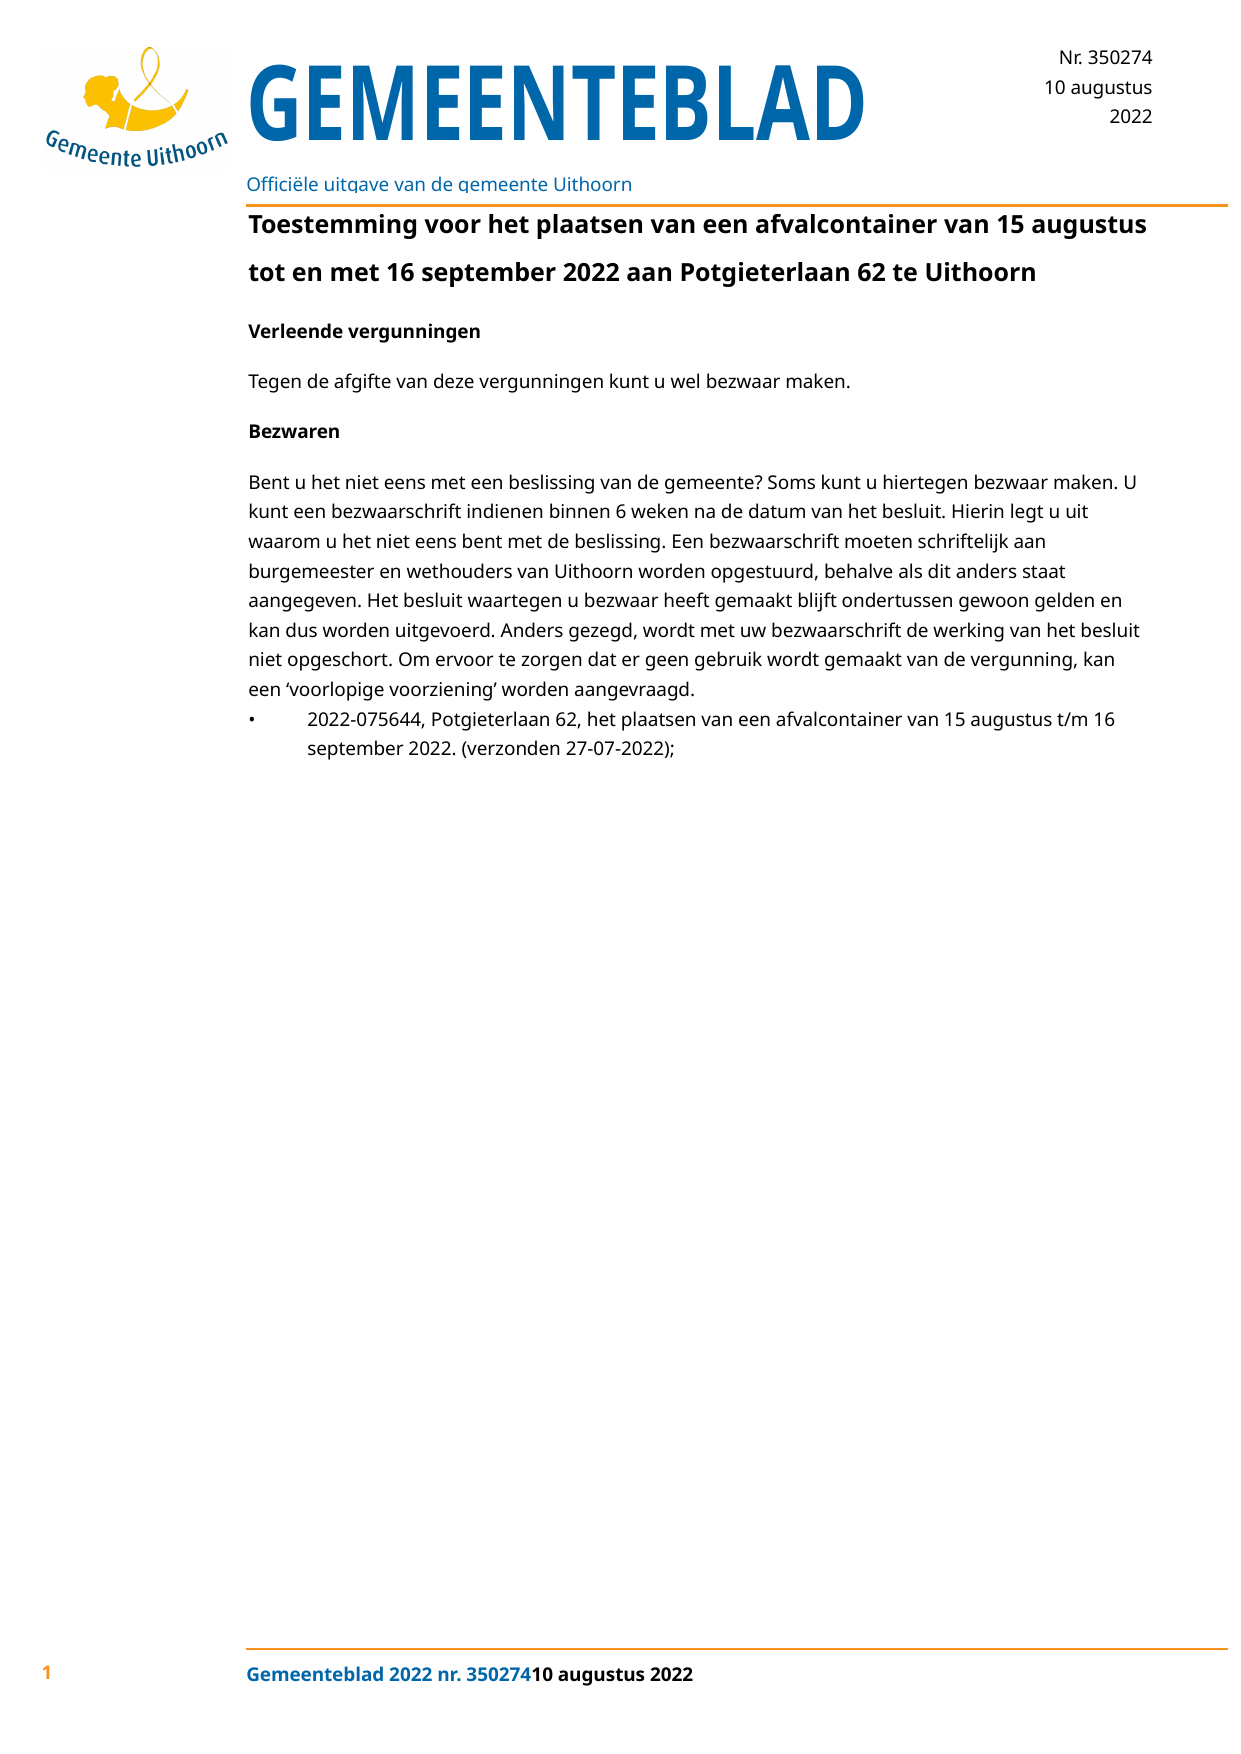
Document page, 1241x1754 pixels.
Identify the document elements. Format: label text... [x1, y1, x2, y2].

text Bezwaren [248, 419, 1152, 444]
text Tegen de afgifte van deze vergunningen kunt u wel bezwaar maken. [248, 368, 1152, 394]
picture [41, 47, 231, 172]
list 2022-075644, Potgieterlaan 62, het plaatsen van een afvalcontainer van 15 augustus t/m 16 september 2022. (verzonden 27-07-2022); [248, 706, 1152, 761]
text Toestemming voor het plaatsen van een afvalcontainer van 15 augustus tot en met 16 september 2022 aan Potgieterlaan 62 te Uithoorn [248, 207, 1152, 288]
text Bent u het niet eens met een beslissing van de gemeente? Soms kunt u hiertegen bezwaar maken. U kunt een bezwaarschrift indienen binnen 6 weken na de datum van het besluit. Hierin legt u uit waarom u het niet eens bent met de beslissing. Een bezwaarschrift moeten schriftelijk aan burgemeester en wethouders van Uithoorn worden opgestuurd, behalve als dit anders staat aangegeven. Het besluit waartegen u bezwaar heeft gemaakt blijft ondertussen gewoon gelden en kan dus worden uitgevoerd. Anders gezegd, wordt met uw bezwaarschrift de werking van het besluit niet opgeschort. Om ervoor te zorgen dat er geen gebruik wordt gemaakt van de vergunning, kan een ‘voorlopige voorziening’ worden aangevraagd. [248, 469, 1152, 702]
text Verleende vergunningen [248, 318, 1152, 344]
